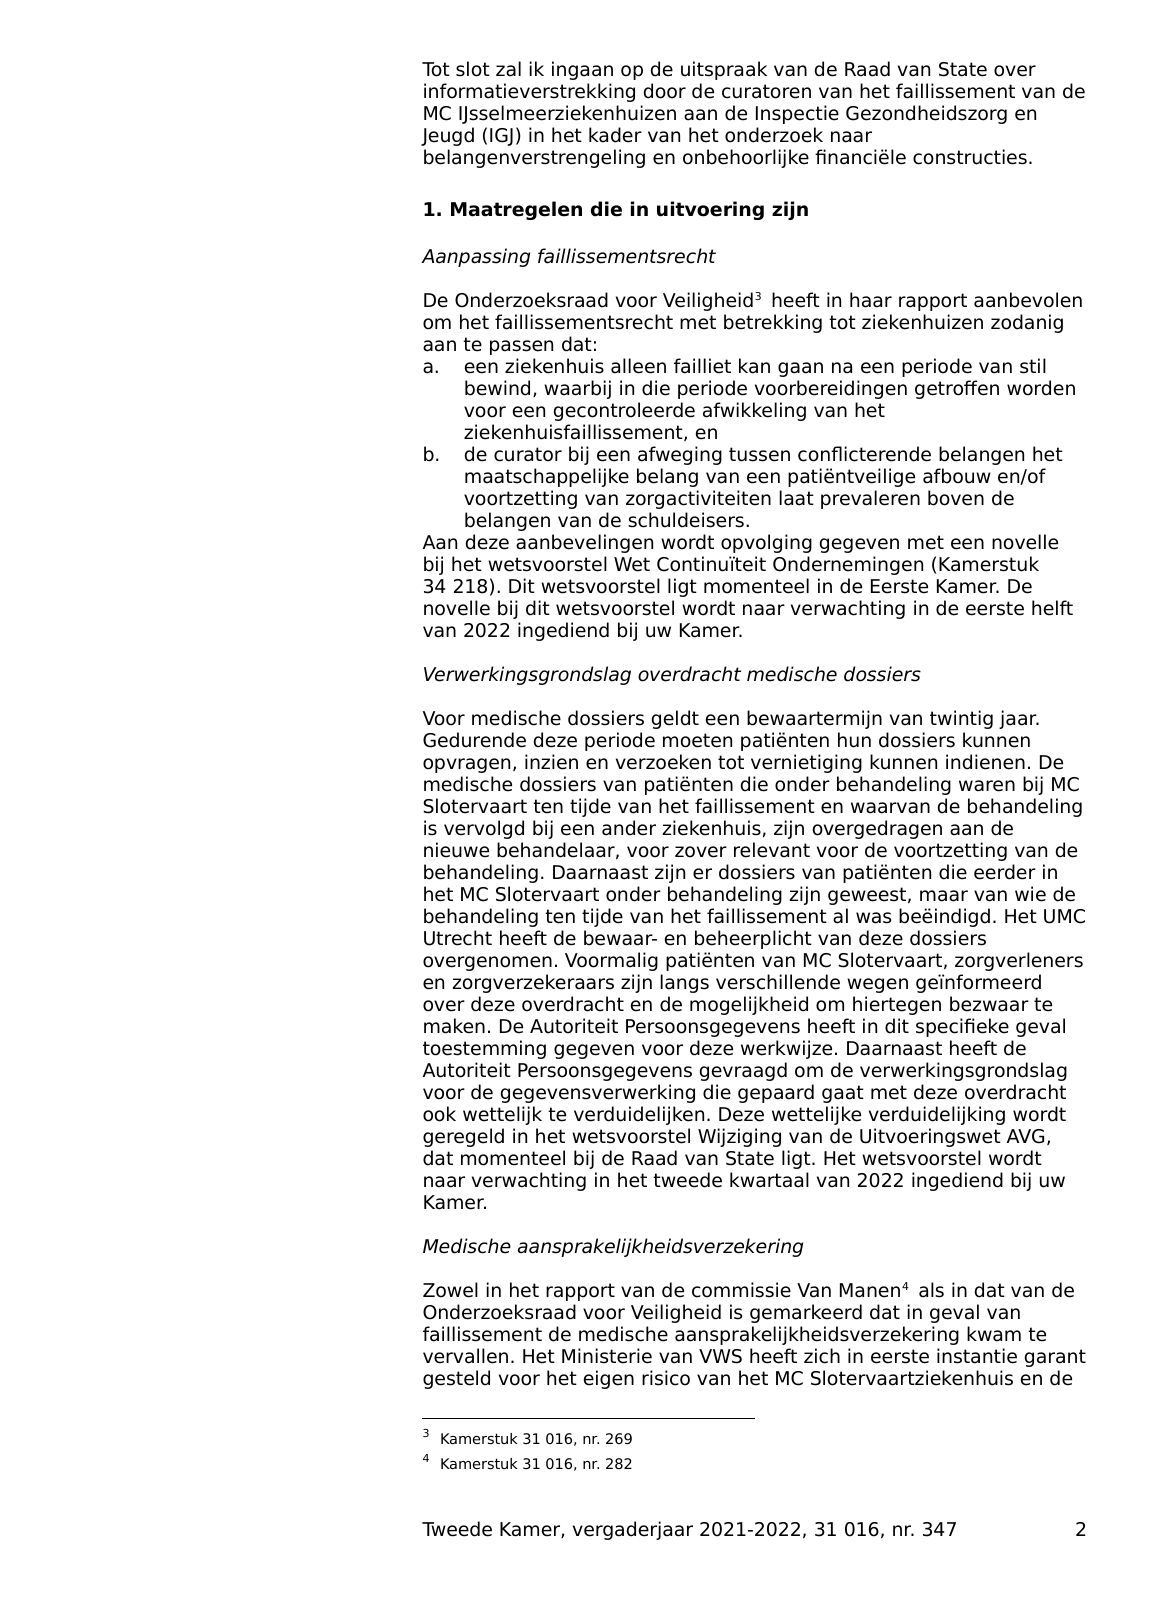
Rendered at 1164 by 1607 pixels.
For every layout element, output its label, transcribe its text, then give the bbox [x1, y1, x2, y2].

text Kamerstuk 31 016, nr. 269 [422, 1427, 1087, 1449]
text Kamerstuk 31 016, nr. 282 [422, 1452, 1087, 1474]
subtitle Medische aansprakelijkheidsverzekering [422, 1236, 1087, 1258]
subtitle Aanpassing faillissementsrecht [422, 246, 1087, 268]
text b. de curator bij een afweging tussen conflicterende belangen het maatschappelijke belang van een patiëntveilige afbouw en/of voortzetting van zorgactiviteiten laat prevaleren boven de belangen van de schuldeisers. [422, 444, 1087, 532]
text Aan deze aanbevelingen wordt opvolging gegeven met een novelle bij het wetsvoorstel Wet Continuïteit Ondernemingen (Kamerstuk 34 218). Dit wetsvoorstel ligt momenteel in de Eerste Kamer. De novelle bij dit wetsvoorstel wordt naar verwachting in de eerste helft van 2022 ingediend bij uw Kamer. [422, 532, 1087, 642]
text a. een ziekenhuis alleen failliet kan gaan na een periode van stil bewind, waarbij in die periode voorbereidingen getroffen worden voor een gecontroleerde afwikkeling van het ziekenhuisfaillissement, en [422, 356, 1087, 444]
subtitle Verwerkingsgrondslag overdracht medische dossiers [422, 664, 1087, 686]
subtitle 1. Maatregelen die in uitvoering zijn [422, 199, 1087, 221]
text Tot slot zal ik ingaan op de uitspraak van de Raad van State over informatieverstrekking door de curatoren van het faillissement van de MC IJsselmeerziekenhuizen aan de Inspectie Gezondheidszorg en Jeugd (IGJ) in het kader van het onderzoek naar belangenverstrengeling en onbehoorlijke financiële constructies. [422, 59, 1087, 169]
text Voor medische dossiers geldt een bewaartermijn van twintig jaar. Gedurende deze periode moeten patiënten hun dossiers kunnen opvragen, inzien en verzoeken tot vernietiging kunnen indienen. De medische dossiers van patiënten die onder behandeling waren bij MC Slotervaart ten tijde van het faillissement en waarvan de behandeling is vervolgd bij een ander ziekenhuis, zijn overgedragen aan de nieuwe behandelaar, voor zover relevant voor de voortzetting van de behandeling. Daarnaast zijn er dossiers van patiënten die eerder in het MC Slotervaart onder behandeling zijn geweest, maar van wie de behandeling ten tijde van het faillissement al was beëindigd. Het UMC Utrecht heeft de bewaar- en beheerplicht van deze dossiers overgenomen. Voormalig patiënten van MC Slotervaart, zorgverleners en zorgverzekeraars zijn langs verschillende wegen geïnformeerd over deze overdracht en de mogelijkheid om hiertegen bezwaar te maken. De Autoriteit Persoonsgegevens heeft in dit specifieke geval toestemming gegeven voor deze werkwijze. Daarnaast heeft de Autoriteit Persoonsgegevens gevraagd om de verwerkingsgrondslag voor de gegevensverwerking die gepaard gaat met deze overdracht ook wettelijk te verduidelijken. Deze wettelijke verduidelijking wordt geregeld in het wetsvoorstel Wijziging van de Uitvoeringswet AVG, dat momenteel bij de Raad van State ligt. Het wetsvoorstel wordt naar verwachting in het tweede kwartaal van 2022 ingediend bij uw Kamer. [422, 708, 1087, 1214]
text Zowel in het rapport van de commissie Van Manen als in dat van de Onderzoeksraad voor Veiligheid is gemarkeerd dat in geval van faillissement de medische aansprakelijkheidsverzekering kwam te vervallen. Het Ministerie van VWS heeft zich in eerste instantie garant gesteld voor het eigen risico van het MC Slotervaartziekenhuis en de [422, 1280, 1087, 1390]
text De Onderzoeksraad voor Veiligheid heeft in haar rapport aanbevolen om het faillissementsrecht met betrekking tot ziekenhuizen zodanig aan te passen dat: [422, 290, 1087, 356]
